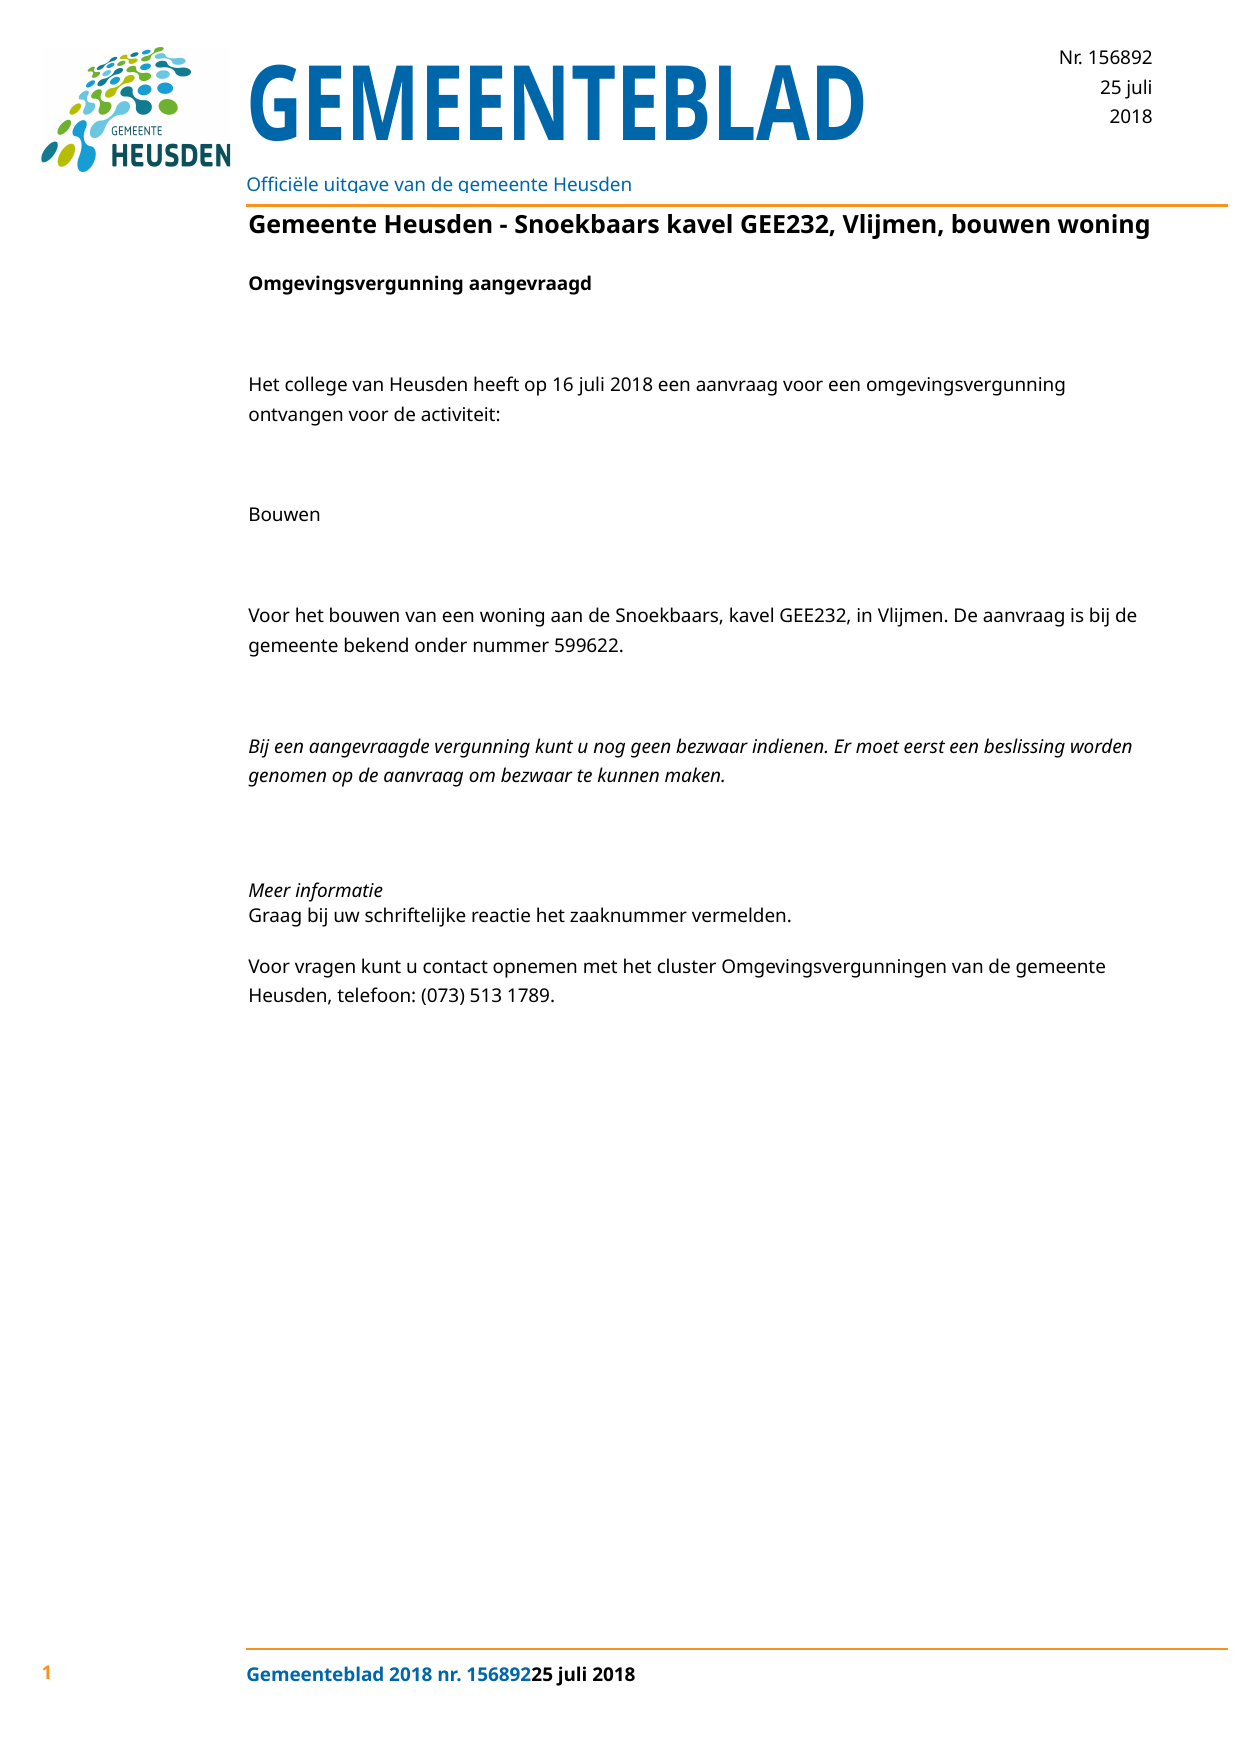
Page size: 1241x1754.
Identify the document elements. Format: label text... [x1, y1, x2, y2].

text Voor vragen kunt u contact opnemen met het cluster Omgevingsvergunningen van de gemeente Heusden, telefoon: (073) 513 1789. [248, 953, 1152, 1008]
picture [41, 47, 231, 172]
text Graag bij uw schriftelijke reactie het zaaknummer vermelden. [248, 902, 1152, 928]
text Het college van Heusden heeft op 16 juli 2018 een aanvraag voor een omgevingsvergunning ontvangen voor de activiteit: [248, 371, 1152, 426]
text Gemeente Heusden - Snoekbaars kavel GEE232, Vlijmen, bouwen woning [248, 207, 1152, 241]
text Bij een aangevraagde vergunning kunt u nog geen bezwaar indienen. Er moet eerst een beslissing worden genomen op de aanvraag om bezwaar te kunnen maken. [248, 733, 1152, 788]
text Voor het bouwen van een woning aan de Snoekbaars, kavel GEE232, in Vlijmen. De aanvraag is bij de gemeente bekend onder nummer 599622. [248, 602, 1152, 658]
text Bouwen [248, 502, 1152, 527]
text Meer informatie [248, 877, 1152, 902]
text Omgevingsvergunning aangevraagd [248, 270, 1152, 296]
